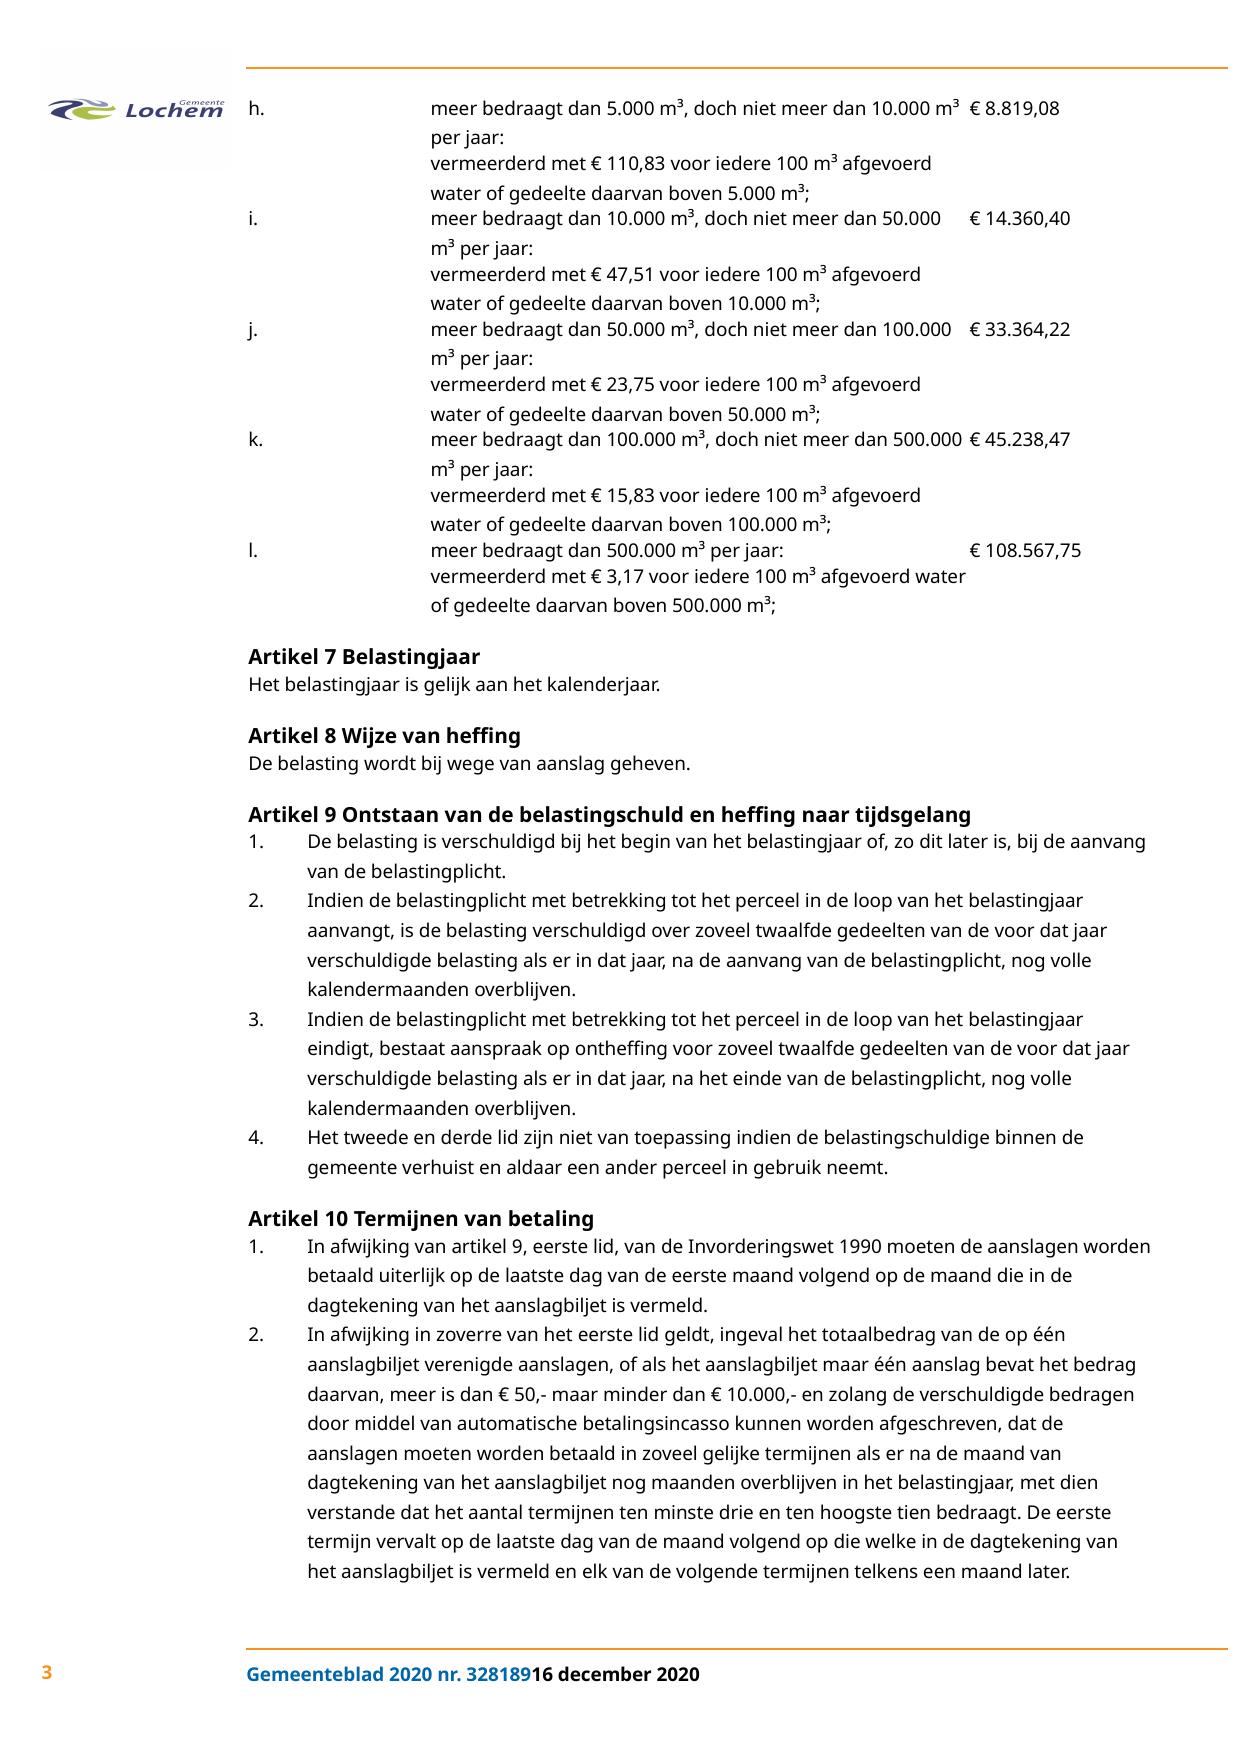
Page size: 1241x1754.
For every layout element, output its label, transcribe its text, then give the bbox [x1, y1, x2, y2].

table_cell meer bedraagt dan 100.000 m³, doch niet meer dan 500.000 m³ per jaar: [430, 427, 969, 482]
table_cell meer bedraagt dan 5.000 m³, doch niet meer dan 10.000 m³ per jaar: [430, 95, 969, 150]
table_cell vermeerderd met € 15,83 voor iedere 100 m³ afgevoerd water of gedeelte daarvan boven 100.000 m³; [430, 482, 969, 537]
table_cell € 33.364,22 [969, 316, 1152, 371]
text Artikel 8 Wijze van heffing [248, 721, 1152, 750]
table_cell [248, 150, 430, 205]
table_cell vermeerderd met € 3,17 voor iedere 100 m³ afgevoerd water of gedeelte daarvan boven 500.000 m³; [430, 563, 969, 618]
table_cell meer bedraagt dan 50.000 m³, doch niet meer dan 100.000 m³ per jaar: [430, 316, 969, 371]
table_cell vermeerderd met € 23,75 voor iedere 100 m³ afgevoerd water of gedeelte daarvan boven 50.000 m³; [430, 371, 969, 427]
table_cell [248, 563, 430, 618]
table_cell [969, 482, 1152, 537]
table_cell meer bedraagt dan 10.000 m³, doch niet meer dan 50.000 m³ per jaar: [430, 205, 969, 261]
list Indien de belastingplicht met betrekking tot het perceel in de loop van het belastingjaar aanvangt, is de belasting verschuldigd over zoveel twaalfde gedeelten van de voor dat jaar verschuldigde belasting als er in dat jaar, na de aanvang van de belastingplicht, nog volle kalendermaanden overblijven. [248, 888, 1152, 1002]
list In afwijking in zoverre van het eerste lid geldt, ingeval het totaalbedrag van de op één aanslagbiljet verenigde aanslagen, of als het aanslagbiljet maar één aanslag bevat het bedrag daarvan, meer is dan € 50,- maar minder dan € 10.000,- en zolang de verschuldigde bedragen door middel van automatische betalingsincasso kunnen worden afgeschreven, dat de aanslagen moeten worden betaald in zoveel gelijke termijnen als er na de maand van dagtekening van het aanslagbiljet nog maanden overblijven in het belastingjaar, met dien verstande dat het aantal termijnen ten minste drie en ten hoogste tien bedraagt. De eerste termijn vervalt op de laatste dag van de maand volgend op die welke in de dagtekening van het aanslagbiljet is vermeld en elk van de volgende termijnen telkens een maand later. [248, 1322, 1152, 1584]
text Het belastingjaar is gelijk aan het kalenderjaar. [248, 671, 1152, 697]
table_cell [969, 261, 1152, 316]
table_cell j. [248, 316, 430, 371]
text Artikel 10 Termijnen van betaling [248, 1204, 1152, 1233]
table_cell l. [248, 537, 430, 563]
table_cell € 14.360,40 [969, 205, 1152, 261]
picture [41, 47, 231, 172]
table_cell € 8.819,08 [969, 95, 1152, 150]
table_cell [969, 371, 1152, 427]
table_cell vermeerderd met € 47,51 voor iedere 100 m³ afgevoerd water of gedeelte daarvan boven 10.000 m³; [430, 261, 969, 316]
table_cell i. [248, 205, 430, 261]
text De belasting wordt bij wege van aanslag geheven. [248, 750, 1152, 775]
table_cell h. [248, 95, 430, 150]
table_cell meer bedraagt dan 500.000 m³ per jaar: [430, 537, 969, 563]
table_cell [248, 261, 430, 316]
table_cell [969, 563, 1152, 618]
table_cell k. [248, 427, 430, 482]
list Het tweede en derde lid zijn niet van toepassing indien de belastingschuldige binnen de gemeente verhuist en aldaar een ander perceel in gebruik neemt. [248, 1124, 1152, 1180]
text Artikel 7 Belastingjaar [248, 642, 1152, 671]
table_cell € 108.567,75 [969, 537, 1152, 563]
table_cell [248, 482, 430, 537]
list Indien de belastingplicht met betrekking tot het perceel in de loop van het belastingjaar eindigt, bestaat aanspraak op ontheffing voor zoveel twaalfde gedeelten van de voor dat jaar verschuldigde belasting als er in dat jaar, na het einde van de belastingplicht, nog volle kalendermaanden overblijven. [248, 1006, 1152, 1121]
table_cell [969, 150, 1152, 205]
list De belasting is verschuldigd bij het begin van het belastingjaar of, zo dit later is, bij de aanvang van de belastingplicht. [248, 828, 1152, 884]
table_cell € 45.238,47 [969, 427, 1152, 482]
list In afwijking van artikel 9, eerste lid, van de Invorderingswet 1990 moeten de aanslagen worden betaald uiterlijk op de laatste dag van de eerste maand volgend op de maand die in de dagtekening van het aanslagbiljet is vermeld. [248, 1233, 1152, 1318]
table_cell [248, 371, 430, 427]
text Artikel 9 Ontstaan van de belastingschuld en heffing naar tijdsgelang [248, 800, 1152, 828]
table_cell vermeerderd met € 110,83 voor iedere 100 m³ afgevoerd water of gedeelte daarvan boven 5.000 m³; [430, 150, 969, 205]
